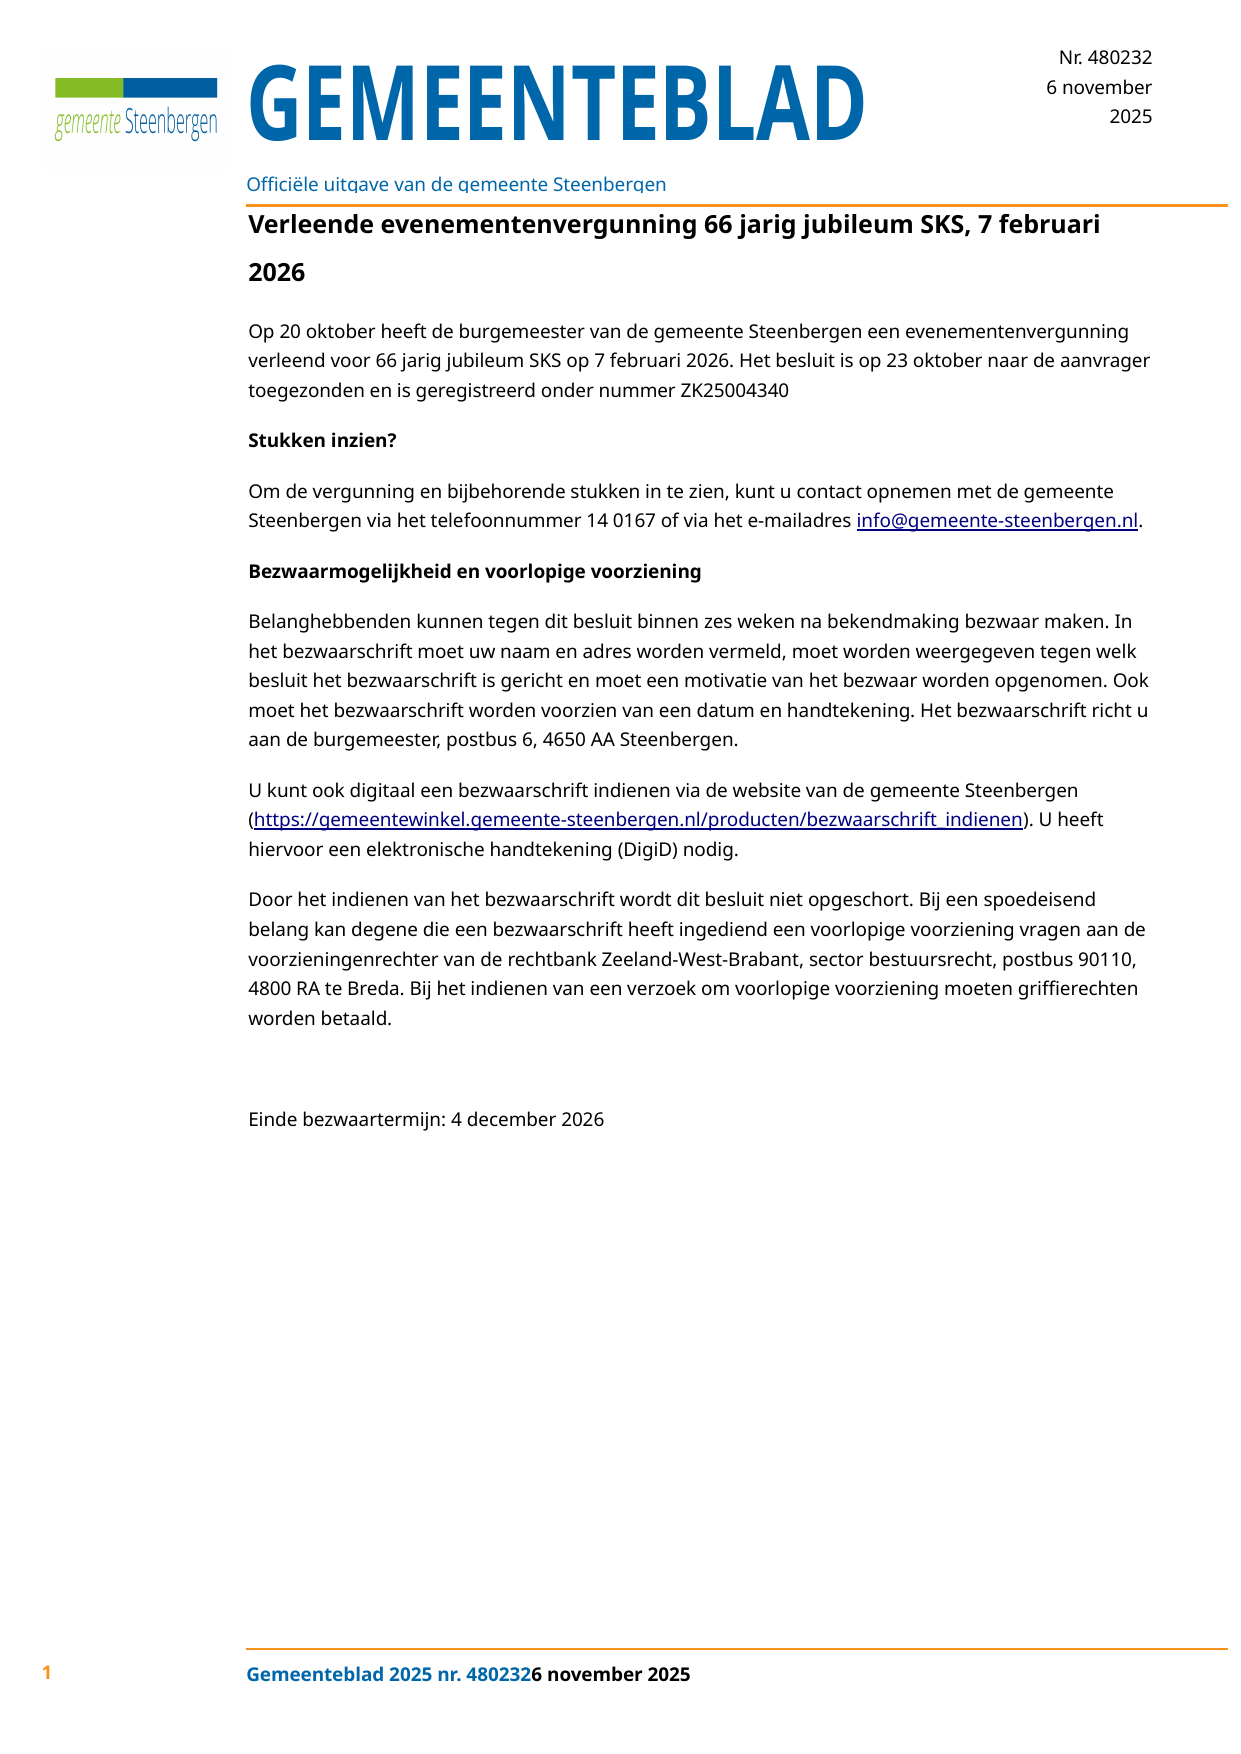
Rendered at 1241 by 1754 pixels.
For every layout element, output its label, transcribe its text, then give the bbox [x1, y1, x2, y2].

text ­ [248, 1055, 1152, 1081]
text Belanghebbenden kunnen tegen dit besluit binnen zes weken na bekendmaking bezwaar maken. In het bezwaarschrift moet uw naam en adres worden vermeld, moet worden weergegeven tegen welk besluit het bezwaarschrift is gericht en moet een motivatie van het bezwaar worden opgenomen. Ook moet het bezwaarschrift worden voorzien van een datum en handtekening. Het bezwaarschrift richt u aan de burgemeester, postbus 6, 4650 AA Steenbergen. [248, 608, 1152, 752]
text Bezwaarmogelijkheid en voorlopige voorziening [248, 558, 1152, 584]
text Om de vergunning en bijbehorende stukken in te zien, kunt u contact opnemen met de gemeente Steenbergen via het telefoonnummer 14 0167 of via het e-mailadres info@gemeente-steenbergen.nl. [248, 478, 1152, 533]
text Stukken inzien? [248, 427, 1152, 453]
text Op 20 oktober heeft de burgemeester van de gemeente Steenbergen een evenementenvergunning verleend voor 66 jarig jubileum SKS op 7 februari 2026. Het besluit is op 23 oktober naar de aanvrager toegezonden en is geregistreerd onder nummer ZK25004340 [248, 318, 1152, 403]
text Verleende evenementenvergunning 66 jarig jubileum SKS, 7 februari 2026 [248, 207, 1152, 288]
text Einde bezwaartermijn: 4 december 2026 [248, 1106, 1152, 1132]
text U kunt ook digitaal een bezwaarschrift indienen via de website van de gemeente Steenbergen (https://gemeentewinkel.gemeente-steenbergen.nl/producten/bezwaarschrift_indienen). U heeft hiervoor een elektronische handtekening (DigiD) nodig. [248, 777, 1152, 862]
picture [41, 47, 231, 172]
text Door het indienen van het bezwaarschrift wordt dit besluit niet opgeschort. Bij een spoedeisend belang kan degene die een bezwaarschrift heeft ingediend een voorlopige voorziening vragen aan de voorzieningenrechter van de rechtbank Zeeland-West-Brabant, sector bestuursrecht, postbus 90110, 4800 RA te Breda. Bij het indienen van een verzoek om voorlopige voorziening moeten griffierechten worden betaald. [248, 887, 1152, 1031]
